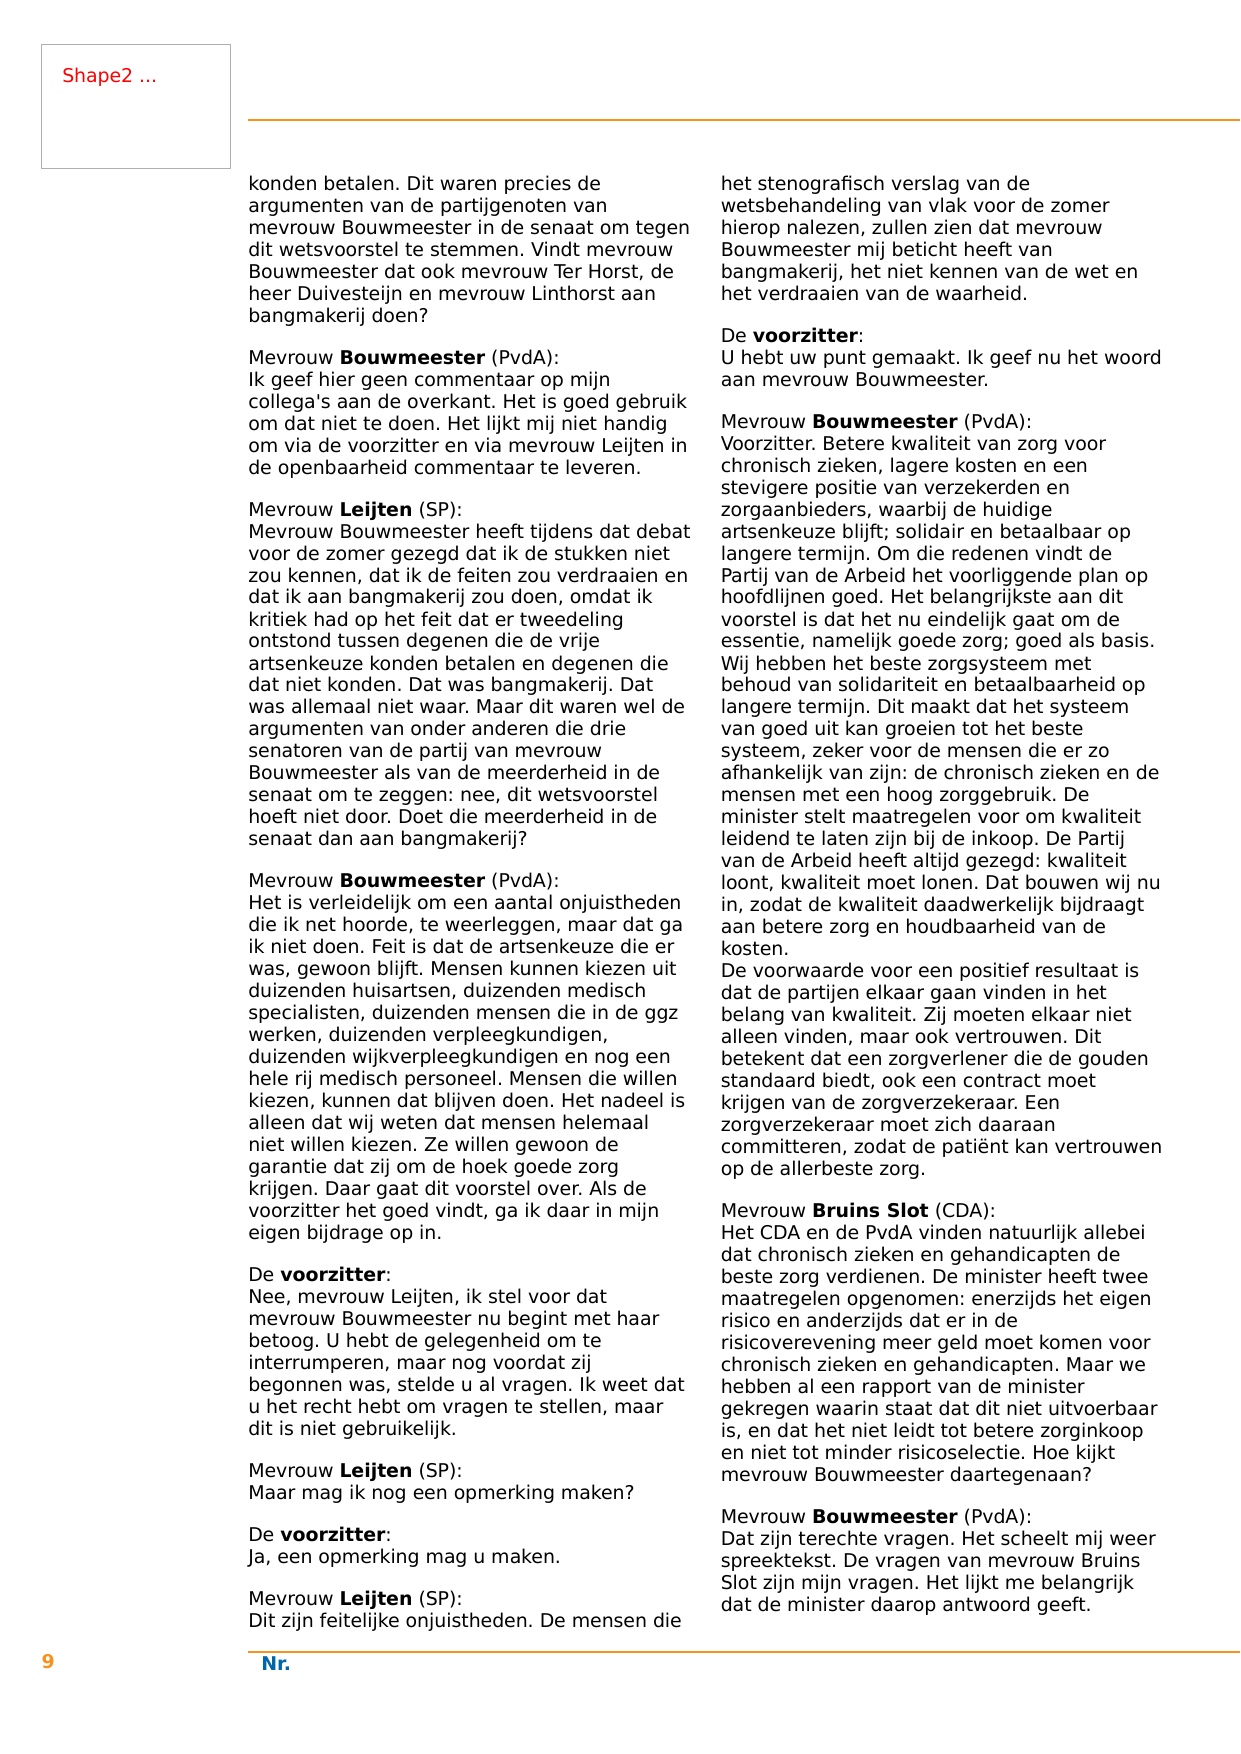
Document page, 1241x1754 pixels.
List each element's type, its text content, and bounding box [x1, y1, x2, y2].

text Mevrouw Bouwmeester (PvdA): [721, 1506, 1163, 1528]
text Dat zijn terechte vragen. Het scheelt mij weer spreektekst. De vragen van mevrouw Bruins Slot zijn mijn vragen. Het lijkt me belangrijk dat de minister daarop antwoord geeft. [721, 1528, 1163, 1616]
text het stenografisch verslag van de wetsbehandeling van vlak voor de zomer hierop nalezen, zullen zien dat mevrouw Bouwmeester mij beticht heeft van bangmakerij, het niet kennen van de wet en het verdraaien van de waarheid. [721, 173, 1163, 305]
text De voorzitter: [248, 1264, 691, 1286]
text Mevrouw Bouwmeester heeft tijdens dat debat voor de zomer gezegd dat ik de stukken niet zou kennen, dat ik de feiten zou verdraaien en dat ik aan bangmakerij zou doen, omdat ik kritiek had op het feit dat er tweedeling ontstond tussen degenen die de vrije artsenkeuze konden betalen en degenen die dat niet konden. Dat was bangmakerij. Dat was allemaal niet waar. Maar dit waren wel de argumenten van onder anderen die drie senatoren van de partij van mevrouw Bouwmeester als van de meerderheid in de senaat om te zeggen: nee, dit wetsvoorstel hoeft niet door. Doet die meerderheid in de senaat dan aan bangmakerij? [248, 521, 691, 850]
text Nee, mevrouw Leijten, ik stel voor dat mevrouw Bouwmeester nu begint met haar betoog. U hebt de gelegenheid om te interrumperen, maar nog voordat zij begonnen was, stelde u al vragen. Ik weet dat u het recht hebt om vragen te stellen, maar dit is niet gebruikelijk. [248, 1286, 691, 1440]
text Het CDA en de PvdA vinden natuurlijk allebei dat chronisch zieken en gehandicapten de beste zorg verdienen. De minister heeft twee maatregelen opgenomen: enerzijds het eigen risico en anderzijds dat er in de risicoverevening meer geld moet komen voor chronisch zieken en gehandicapten. Maar we hebben al een rapport van de minister gekregen waarin staat dat dit niet uitvoerbaar is, en dat het niet leidt tot betere zorginkoop en niet tot minder risicoselectie. Hoe kijkt mevrouw Bouwmeester daartegenaan? [721, 1222, 1163, 1486]
text De voorzitter: [721, 325, 1163, 347]
text Mevrouw Bouwmeester (PvdA): [248, 870, 691, 892]
text Voorzitter. Betere kwaliteit van zorg voor chronisch zieken, lagere kosten en een stevigere positie van verzekerden en zorgaanbieders, waarbij de huidige artsenkeuze blijft; solidair en betaalbaar op langere termijn. Om die redenen vindt de Partij van de Arbeid het voorliggende plan op hoofdlijnen goed. Het belangrijkste aan dit voorstel is dat het nu eindelijk gaat om de essentie, namelijk goede zorg; goed als basis. Wij hebben het beste zorgsysteem met behoud van solidariteit en betaalbaarheid op langere termijn. Dit maakt dat het systeem van goed uit kan groeien tot het beste systeem, zeker voor de mensen die er zo afhankelijk van zijn: de chronisch zieken en de mensen met een hoog zorggebruik. De minister stelt maatregelen voor om kwaliteit leidend te laten zijn bij de inkoop. De Partij van de Arbeid heeft altijd gezegd: kwaliteit loont, kwaliteit moet lonen. Dat bouwen wij nu in, zodat de kwaliteit daadwerkelijk bijdraagt aan betere zorg en houdbaarheid van de kosten. [721, 433, 1163, 960]
text De voorwaarde voor een positief resultaat is dat de partijen elkaar gaan vinden in het belang van kwaliteit. Zij moeten elkaar niet alleen vinden, maar ook vertrouwen. Dit betekent dat een zorgverlener die de gouden standaard biedt, ook een contract moet krijgen van de zorgverzekeraar. Een zorgverzekeraar moet zich daaraan committeren, zodat de patiënt kan vertrouwen op de allerbeste zorg. [721, 960, 1163, 1180]
text De voorzitter: [248, 1524, 691, 1546]
text Mevrouw Bouwmeester (PvdA): [248, 347, 691, 369]
text Mevrouw Leijten (SP): [248, 1588, 691, 1609]
text Dit zijn feitelijke onjuistheden. De mensen die [248, 1609, 691, 1632]
text Mevrouw Leijten (SP): [248, 498, 691, 521]
text Mevrouw Leijten (SP): [248, 1460, 691, 1482]
text Ik geef hier geen commentaar op mijn collega's aan de overkant. Het is goed gebruik om dat niet te doen. Het lijkt mij niet handig om via de voorzitter en via mevrouw Leijten in de openbaarheid commentaar te leveren. [248, 369, 691, 478]
text Maar mag ik nog een opmerking maken? [248, 1482, 691, 1504]
text Mevrouw Bouwmeester (PvdA): [721, 411, 1163, 433]
text Mevrouw Bruins Slot (CDA): [721, 1200, 1163, 1222]
text U hebt uw punt gemaakt. Ik geef nu het woord aan mevrouw Bouwmeester. [721, 347, 1163, 391]
text konden betalen. Dit waren precies de argumenten van de partijgenoten van mevrouw Bouwmeester in de senaat om tegen dit wetsvoorstel te stemmen. Vindt mevrouw Bouwmeester dat ook mevrouw Ter Horst, de heer Duivesteijn en mevrouw Linthorst aan bangmakerij doen? [248, 173, 691, 327]
text Ja, een opmerking mag u maken. [248, 1546, 691, 1568]
text Het is verleidelijk om een aantal onjuistheden die ik net hoorde, te weerleggen, maar dat ga ik niet doen. Feit is dat de artsenkeuze die er was, gewoon blijft. Mensen kunnen kiezen uit duizenden huisartsen, duizenden medisch specialisten, duizenden mensen die in de ggz werken, duizenden verpleegkundigen, duizenden wijkverpleegkundigen en nog een hele rij medisch personeel. Mensen die willen kiezen, kunnen dat blijven doen. Het nadeel is alleen dat wij weten dat mensen helemaal niet willen kiezen. Ze willen gewoon de garantie dat zij om de hoek goede zorg krijgen. Daar gaat dit voorstel over. Als de voorzitter het goed vindt, ga ik daar in mijn eigen bijdrage op in. [248, 892, 691, 1244]
